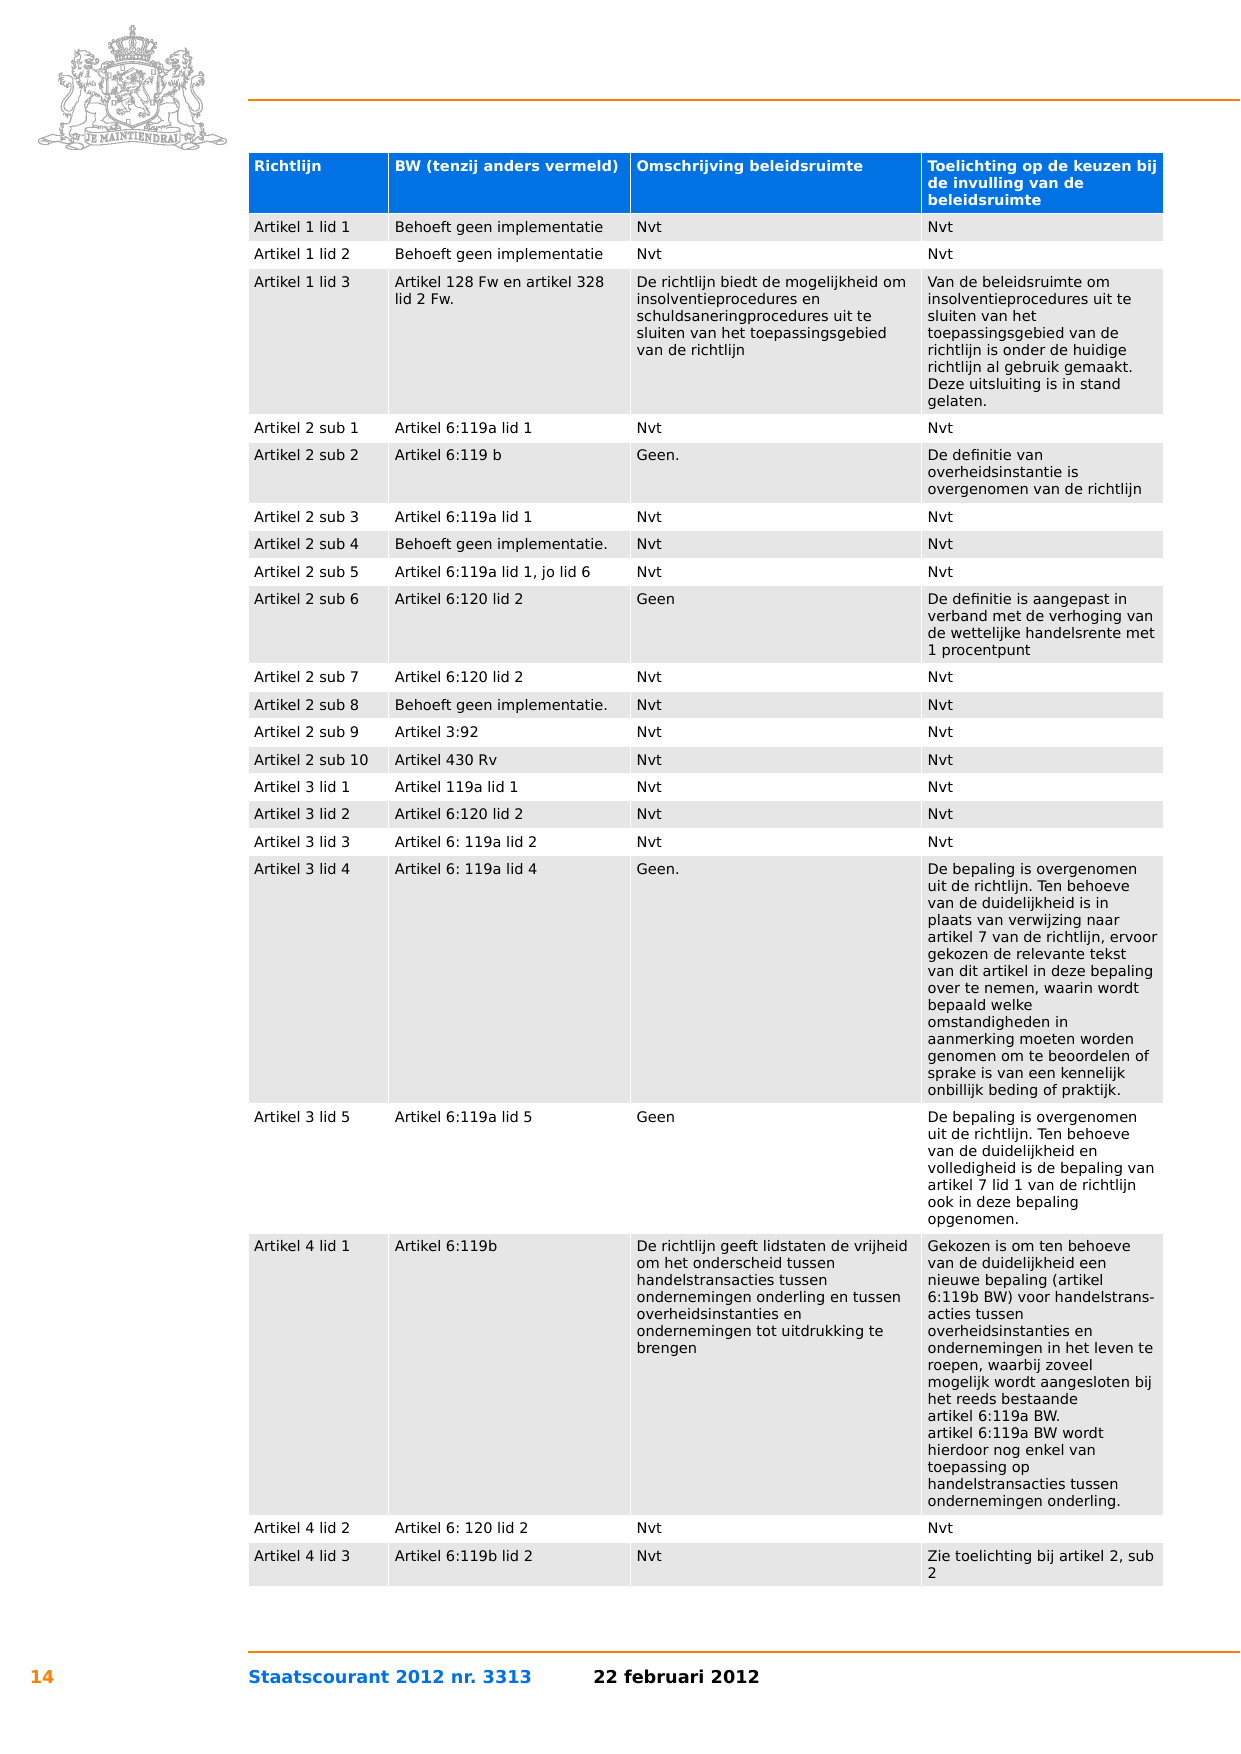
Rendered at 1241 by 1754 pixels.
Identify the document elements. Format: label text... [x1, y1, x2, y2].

table_cell Nvt [631, 774, 921, 800]
table_cell Artikel 2 sub 10 [249, 747, 388, 773]
table_cell Nvt [631, 829, 921, 855]
table_header Richtlijn [249, 153, 388, 213]
table_cell Geen [631, 1104, 921, 1233]
table_cell Artikel 4 lid 3 [249, 1543, 388, 1586]
table_cell Artikel 6:120 lid 2 [389, 665, 630, 691]
table_cell Nvt [922, 214, 1163, 241]
table_cell Artikel 6:119b [389, 1234, 630, 1515]
table_cell Nvt [631, 504, 921, 530]
table_cell Nvt [922, 559, 1163, 585]
table_cell Artikel 6: 120 lid 2 [389, 1516, 630, 1542]
table_cell Artikel 6:120 lid 2 [389, 586, 630, 663]
table_cell Behoeft geen implementatie [389, 242, 630, 268]
table_cell Artikel 2 sub 8 [249, 692, 388, 718]
table_cell Artikel 1 lid 2 [249, 242, 388, 268]
table_cell Behoeft geen implementatie. [389, 531, 630, 558]
table_cell Artikel 3 lid 1 [249, 774, 388, 800]
table_header BW (tenzij anders vermeld) [389, 153, 630, 213]
table_cell Nvt [631, 242, 921, 268]
picture [38, 25, 227, 150]
table_cell Artikel 1 lid 1 [249, 214, 388, 241]
table_cell Artikel 4 lid 2 [249, 1516, 388, 1542]
table_cell Artikel 3 lid 2 [249, 801, 388, 828]
table_cell Nvt [631, 531, 921, 558]
table_cell Artikel 3 lid 4 [249, 856, 388, 1103]
table_cell De richtlijn geeft lidstaten de vrijheid om het onderscheid tussen handelstransacties tussen ondernemingen onderling en tussen overheidsinstanties en ondernemingen tot uitdrukking te brengen [631, 1234, 921, 1515]
table_cell Nvt [631, 415, 921, 442]
table_cell Zie toelichting bij artikel 2, sub 2 [922, 1543, 1163, 1586]
table_cell Nvt [631, 747, 921, 773]
table_cell Artikel 430 Rv [389, 747, 630, 773]
table_cell Artikel 2 sub 5 [249, 559, 388, 585]
table_header Toelichting op de keuzen bij de invulling van de beleidsruimte [922, 153, 1163, 213]
table_cell Geen. [631, 443, 921, 503]
table_cell Nvt [922, 531, 1163, 558]
table_cell Artikel 4 lid 1 [249, 1234, 388, 1515]
table_cell Nvt [922, 504, 1163, 530]
table_cell Artikel 6: 119a lid 2 [389, 829, 630, 855]
table_cell Nvt [922, 801, 1163, 828]
table_cell Artikel 2 sub 1 [249, 415, 388, 442]
table_header Omschrijving beleidsruimte [631, 153, 921, 213]
table_cell Nvt [631, 1516, 921, 1542]
table_cell Artikel 2 sub 6 [249, 586, 388, 663]
table_cell Gekozen is om ten behoeve van de duidelijkheid een nieuwe bepaling (artikel 6:119b BW) voor handelstrans-acties tussen overheidsinstanties en ondernemingen in het leven te roepen, waarbij zoveel mogelijk wordt aangesloten bij het reeds bestaande artikel 6:119a BW. artikel 6:119a BW wordt hierdoor nog enkel van toepassing op handelstransacties tussen ondernemingen onderling. [922, 1234, 1163, 1515]
table_cell Nvt [922, 747, 1163, 773]
table_cell Behoeft geen implementatie. [389, 692, 630, 718]
table_cell Artikel 6:119 b [389, 443, 630, 503]
table_cell Artikel 3:92 [389, 719, 630, 746]
table_cell Nvt [922, 415, 1163, 442]
table_cell Nvt [922, 692, 1163, 718]
table_cell Nvt [631, 692, 921, 718]
table_cell De bepaling is overgenomen uit de richtlijn. Ten behoeve van de duidelijkheid is in plaats van verwijzing naar artikel 7 van de richtlijn, ervoor gekozen de relevante tekst van dit artikel in deze bepaling over te nemen, waarin wordt bepaald welke omstandigheden in aanmerking moeten worden genomen om te beoordelen of sprake is van een kennelijk onbillijk beding of praktijk. [922, 856, 1163, 1103]
table_cell Nvt [922, 774, 1163, 800]
table_cell Nvt [631, 665, 921, 691]
table_cell Artikel 6:119a lid 5 [389, 1104, 630, 1233]
table_cell Artikel 2 sub 7 [249, 665, 388, 691]
table_cell Artikel 2 sub 2 [249, 443, 388, 503]
table_cell Nvt [631, 559, 921, 585]
table_cell Nvt [631, 214, 921, 241]
table_cell Nvt [631, 1543, 921, 1586]
table_cell Nvt [922, 719, 1163, 746]
table_cell Artikel 2 sub 4 [249, 531, 388, 558]
table_cell Artikel 1 lid 3 [249, 269, 388, 414]
table_cell Nvt [922, 1516, 1163, 1542]
table_cell Nvt [922, 242, 1163, 268]
table_cell De bepaling is overgenomen uit de richtlijn. Ten behoeve van de duidelijkheid en volledigheid is de bepaling van artikel 7 lid 1 van de richtlijn ook in deze bepaling opgenomen. [922, 1104, 1163, 1233]
table_cell Artikel 128 Fw en artikel 328 lid 2 Fw. [389, 269, 630, 414]
table_cell Artikel 6:119a lid 1 [389, 415, 630, 442]
table_cell De definitie is aangepast in verband met de verhoging van de wettelijke handelsrente met 1 procentpunt [922, 586, 1163, 663]
table_cell Nvt [631, 719, 921, 746]
table_cell Nvt [922, 665, 1163, 691]
table_cell De definitie van overheidsinstantie is overgenomen van de richtlijn [922, 443, 1163, 503]
table_cell Artikel 2 sub 3 [249, 504, 388, 530]
table_cell Artikel 6:119a lid 1, jo lid 6 [389, 559, 630, 585]
table_cell Artikel 6:119a lid 1 [389, 504, 630, 530]
table_cell Geen [631, 586, 921, 663]
table_cell Artikel 3 lid 3 [249, 829, 388, 855]
table_cell Nvt [631, 801, 921, 828]
table_cell Artikel 6: 119a lid 4 [389, 856, 630, 1103]
table_cell Behoeft geen implementatie [389, 214, 630, 241]
table_cell Artikel 3 lid 5 [249, 1104, 388, 1233]
table_cell Artikel 6:119b lid 2 [389, 1543, 630, 1586]
table_cell De richtlijn biedt de mogelijkheid om insolventieprocedures en schuldsaneringprocedures uit te sluiten van het toepassingsgebied van de richtlijn [631, 269, 921, 414]
table_cell Artikel 2 sub 9 [249, 719, 388, 746]
table_cell Geen. [631, 856, 921, 1103]
table_cell Artikel 119a lid 1 [389, 774, 630, 800]
table_cell Artikel 6:120 lid 2 [389, 801, 630, 828]
table_cell Van de beleidsruimte om insolventieprocedures uit te sluiten van het toepassingsgebied van de richtlijn is onder de huidige richtlijn al gebruik gemaakt. Deze uitsluiting is in stand gelaten. [922, 269, 1163, 414]
table_cell Nvt [922, 829, 1163, 855]
